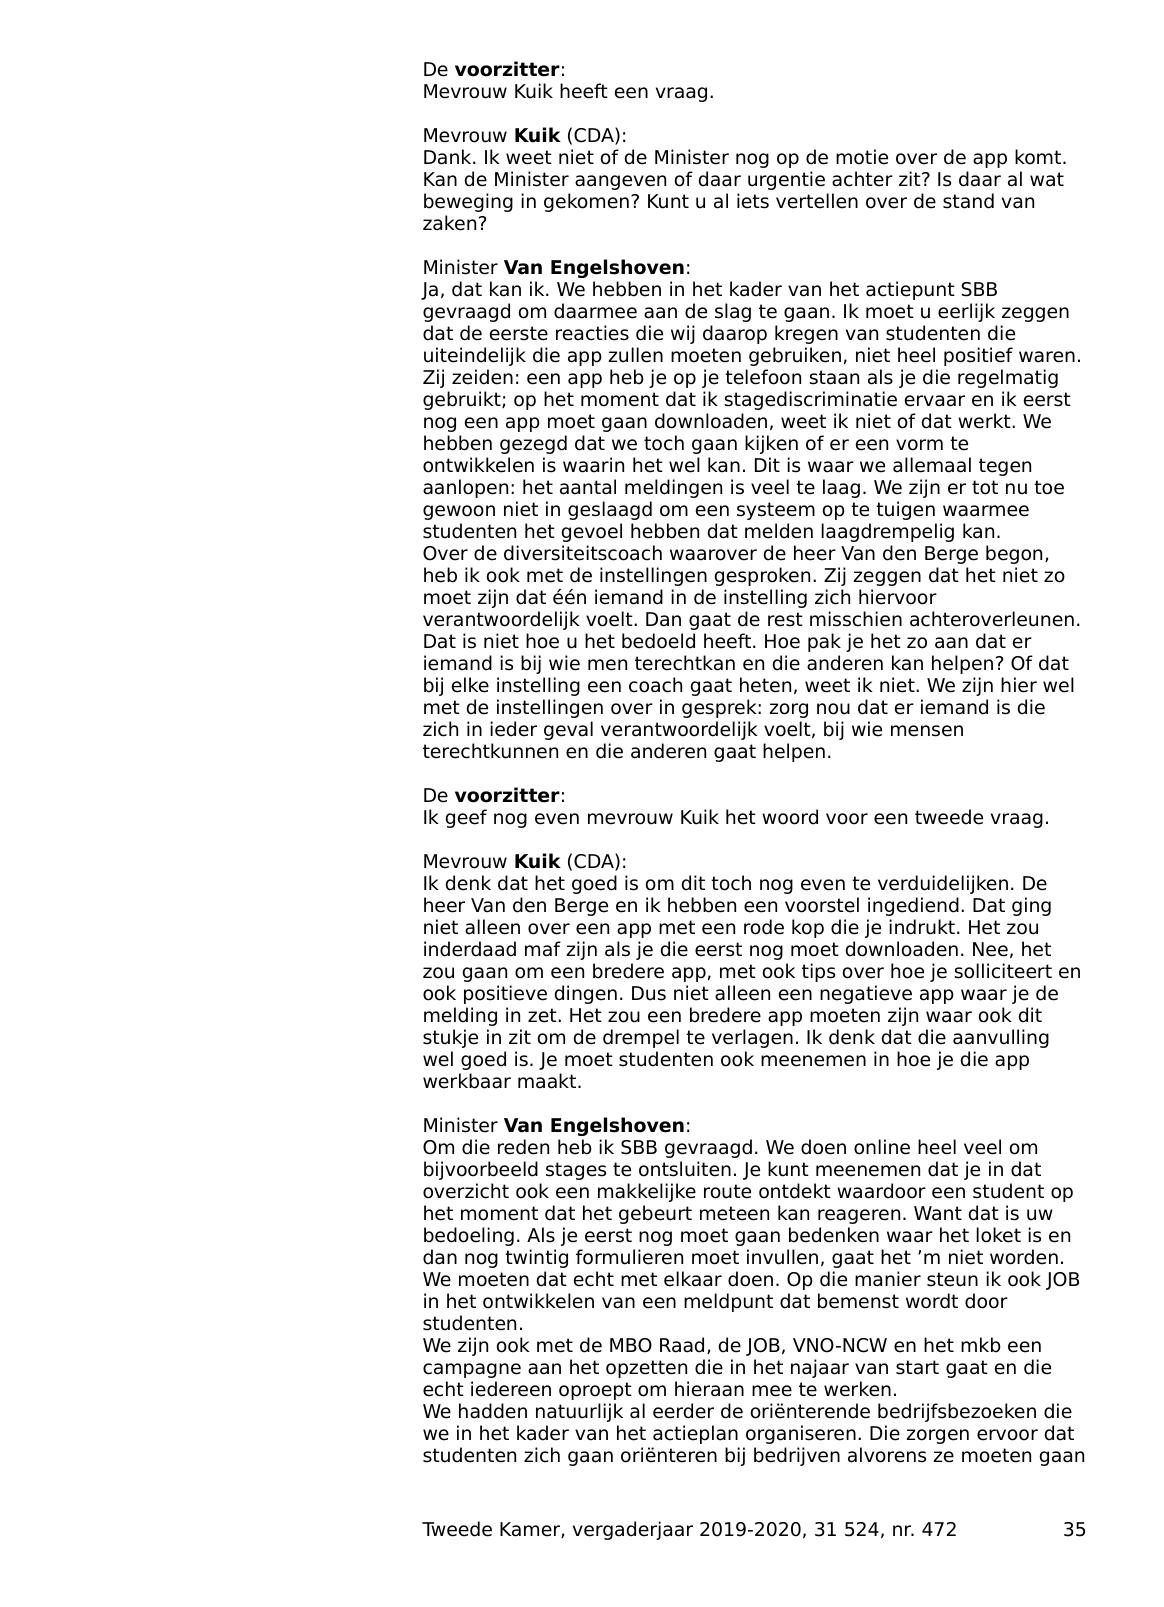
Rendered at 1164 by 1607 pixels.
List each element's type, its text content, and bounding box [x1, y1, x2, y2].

text We zijn ook met de MBO Raad, de JOB, VNO-NCW en het mkb een campagne aan het opzetten die in het najaar van start gaat en die echt iedereen oproept om hieraan mee te werken. [422, 1335, 1087, 1401]
text Mevrouw Kuik heeft een vraag. [422, 81, 1087, 103]
text We hadden natuurlijk al eerder de oriënterende bedrijfsbezoeken die we in het kader van het actieplan organiseren. Die zorgen ervoor dat studenten zich gaan oriënteren bij bedrijven alvorens ze moeten gaan [422, 1401, 1087, 1467]
text Ja, dat kan ik. We hebben in het kader van het actiepunt SBB gevraagd om daarmee aan de slag te gaan. Ik moet u eerlijk zeggen dat de eerste reacties die wij daarop kregen van studenten die uiteindelijk die app zullen moeten gebruiken, niet heel positief waren. Zij zeiden: een app heb je op je telefoon staan als je die regelmatig gebruikt; op het moment dat ik stagediscriminatie ervaar en ik eerst nog een app moet gaan downloaden, weet ik niet of dat werkt. We hebben gezegd dat we toch gaan kijken of er een vorm te ontwikkelen is waarin het wel kan. Dit is waar we allemaal tegen aanlopen: het aantal meldingen is veel te laag. We zijn er tot nu toe gewoon niet in geslaagd om een systeem op te tuigen waarmee studenten het gevoel hebben dat melden laagdrempelig kan. [422, 279, 1087, 543]
text Mevrouw Kuik (CDA): [422, 851, 1087, 873]
text Ik geef nog even mevrouw Kuik het woord voor een tweede vraag. [422, 807, 1087, 829]
text De voorzitter: [422, 785, 1087, 807]
text Dank. Ik weet niet of de Minister nog op de motie over de app komt. Kan de Minister aangeven of daar urgentie achter zit? Is daar al wat beweging in gekomen? Kunt u al iets vertellen over de stand van zaken? [422, 147, 1087, 235]
text Over de diversiteitscoach waarover de heer Van den Berge begon, heb ik ook met de instellingen gesproken. Zij zeggen dat het niet zo moet zijn dat één iemand in de instelling zich hiervoor verantwoordelijk voelt. Dan gaat de rest misschien achteroverleunen. Dat is niet hoe u het bedoeld heeft. Hoe pak je het zo aan dat er iemand is bij wie men terechtkan en die anderen kan helpen? Of dat bij elke instelling een coach gaat heten, weet ik niet. We zijn hier wel met de instellingen over in gesprek: zorg nou dat er iemand is die zich in ieder geval verantwoordelijk voelt, bij wie mensen terechtkunnen en die anderen gaat helpen. [422, 543, 1087, 763]
text Minister Van Engelshoven: [422, 1115, 1087, 1137]
text De voorzitter: [422, 59, 1087, 81]
text Mevrouw Kuik (CDA): [422, 125, 1087, 147]
text Om die reden heb ik SBB gevraagd. We doen online heel veel om bijvoorbeeld stages te ontsluiten. Je kunt meenemen dat je in dat overzicht ook een makkelijke route ontdekt waardoor een student op het moment dat het gebeurt meteen kan reageren. Want dat is uw bedoeling. Als je eerst nog moet gaan bedenken waar het loket is en dan nog twintig formulieren moet invullen, gaat het ’m niet worden. We moeten dat echt met elkaar doen. Op die manier steun ik ook JOB in het ontwikkelen van een meldpunt dat bemenst wordt door studenten. [422, 1137, 1087, 1335]
text Ik denk dat het goed is om dit toch nog even te verduidelijken. De heer Van den Berge en ik hebben een voorstel ingediend. Dat ging niet alleen over een app met een rode kop die je indrukt. Het zou inderdaad maf zijn als je die eerst nog moet downloaden. Nee, het zou gaan om een bredere app, met ook tips over hoe je solliciteert en ook positieve dingen. Dus niet alleen een negatieve app waar je de melding in zet. Het zou een bredere app moeten zijn waar ook dit stukje in zit om de drempel te verlagen. Ik denk dat die aanvulling wel goed is. Je moet studenten ook meenemen in hoe je die app werkbaar maakt. [422, 873, 1087, 1093]
text Minister Van Engelshoven: [422, 257, 1087, 279]
